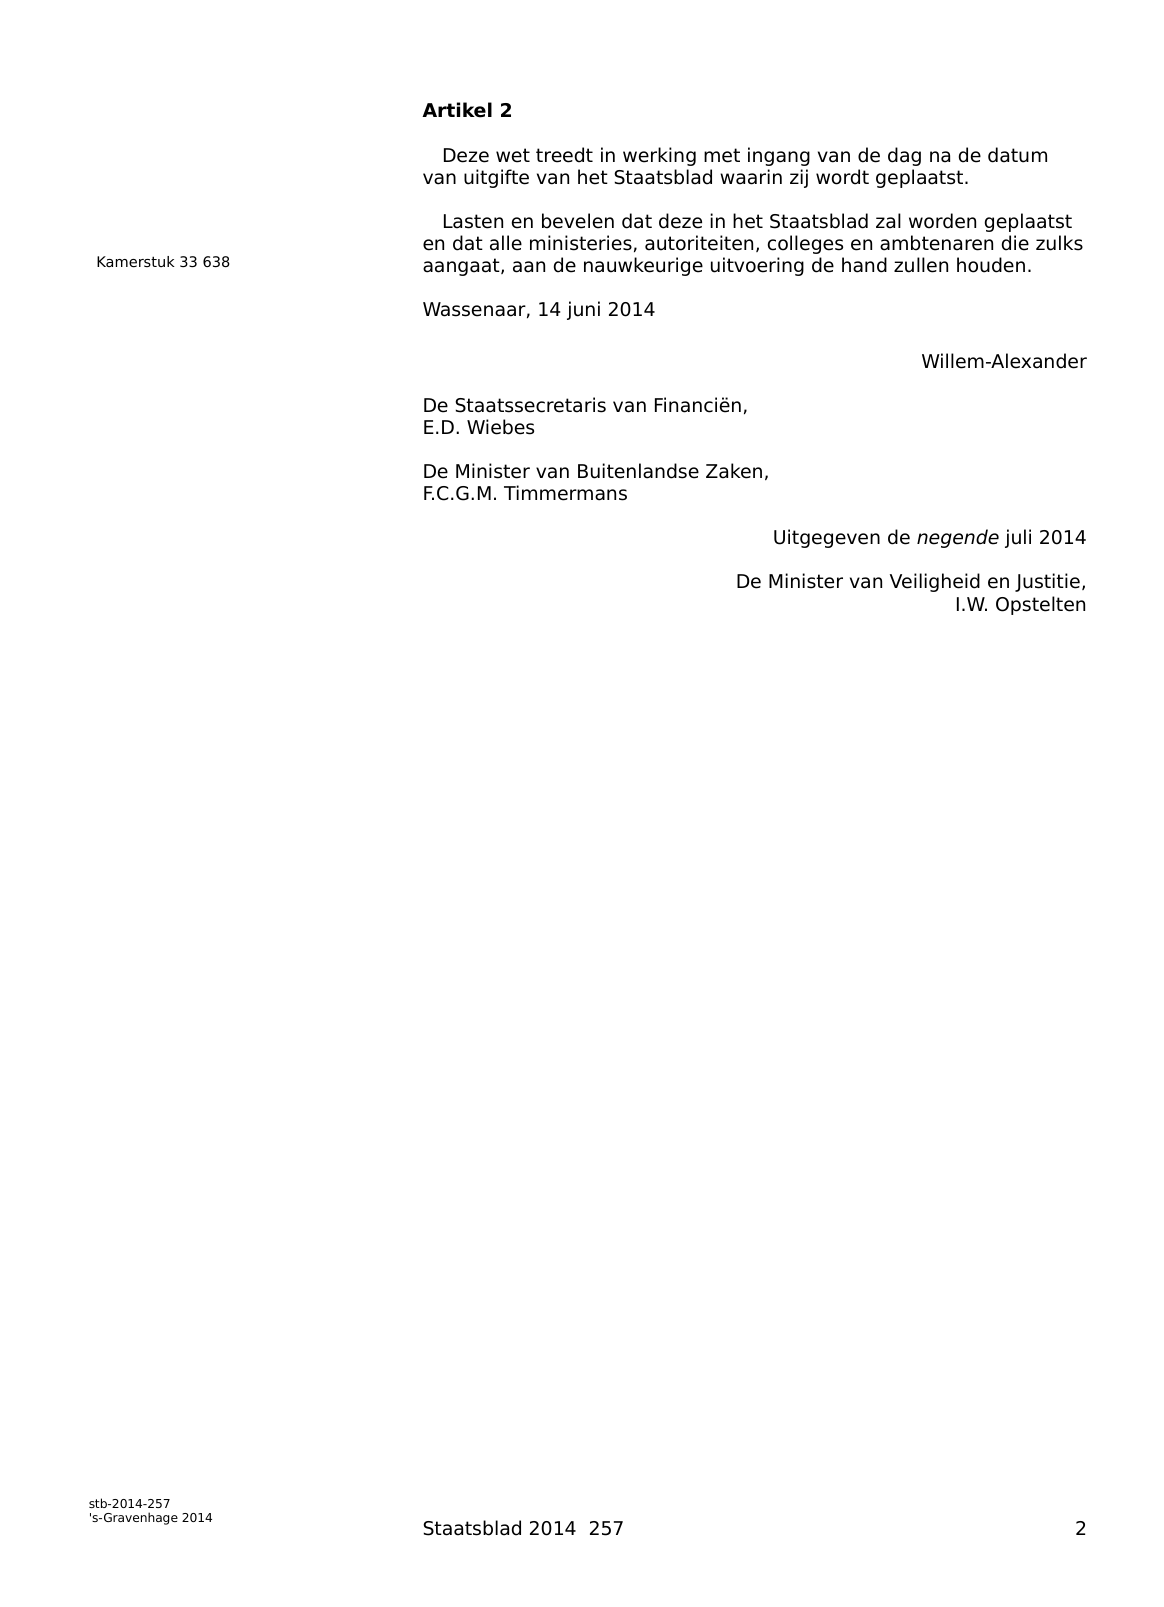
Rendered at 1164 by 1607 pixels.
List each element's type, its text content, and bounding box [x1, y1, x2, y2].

text De Minister van Veiligheid en Justitie, I.W. Opstelten [422, 571, 1087, 615]
text Wassenaar, 14 juni 2014 [422, 299, 1087, 321]
text Lasten en bevelen dat deze in het Staatsblad zal worden geplaatst en dat alle ministeries, autoriteiten, colleges en ambtenaren die zulks aangaat, aan de nauwkeurige uitvoering de hand zullen houden. [422, 211, 1087, 277]
text Kamerstuk 33 638 [77, 254, 396, 271]
text De Minister van Buitenlandse Zaken, F.C.G.M. Timmermans [422, 461, 1087, 505]
subtitle Artikel 2 [422, 100, 1087, 122]
text De Staatssecretaris van Financiën, E.D. Wiebes [422, 395, 1087, 439]
text Uitgegeven de negende juli 2014 [422, 527, 1087, 549]
text Deze wet treedt in werking met ingang van de dag na de datum van uitgifte van het Staatsblad waarin zij wordt geplaatst. [422, 144, 1087, 188]
text stb-2014-257 [88, 1497, 323, 1511]
text Willem-Alexander [422, 351, 1087, 373]
text 's-Gravenhage 2014 [88, 1511, 323, 1525]
